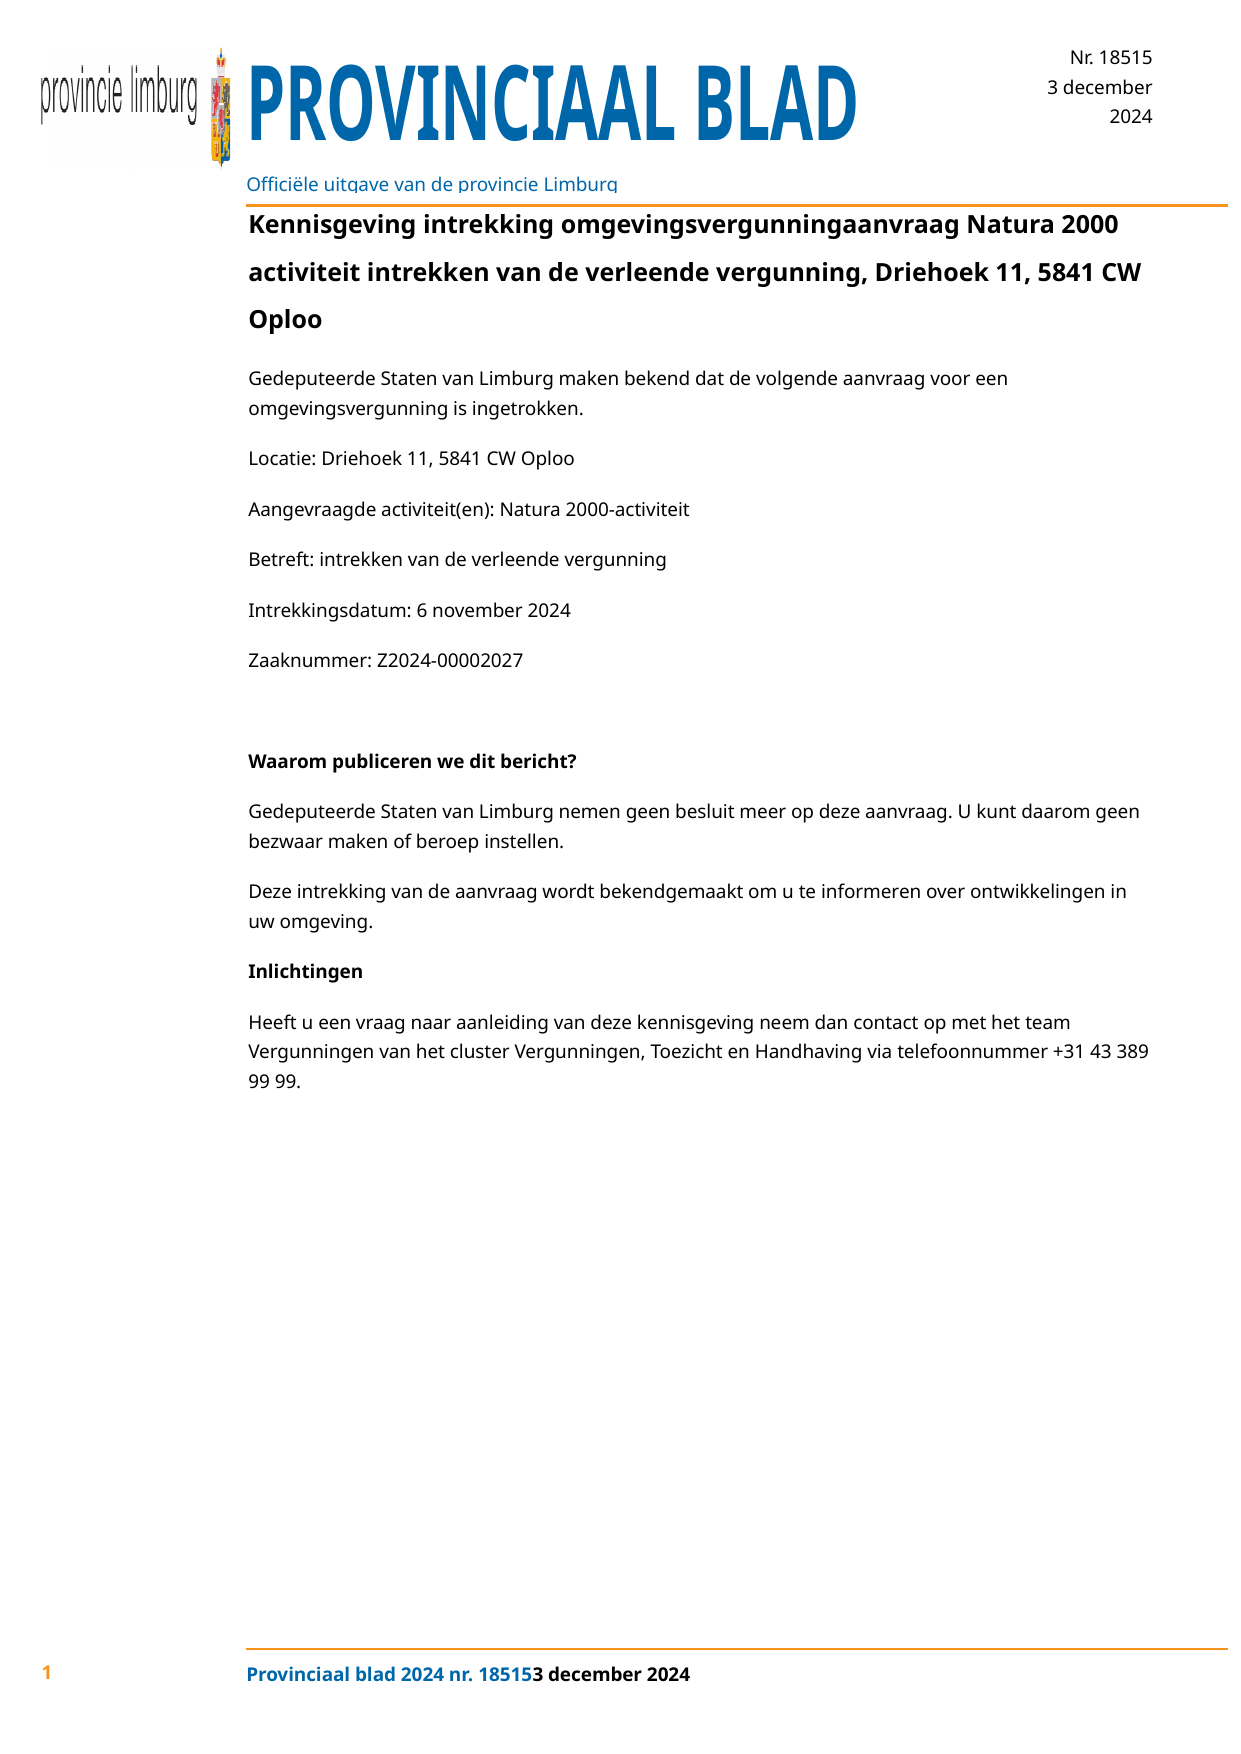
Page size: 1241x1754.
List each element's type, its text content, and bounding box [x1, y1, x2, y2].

text Gedeputeerde Staten van Limburg nemen geen besluit meer op deze aanvraag. U kunt daarom geen bezwaar maken of beroep instellen. [248, 798, 1152, 854]
text Aangevraagde activiteit(en): Natura 2000-activiteit [248, 496, 1152, 522]
text Gedeputeerde Staten van Limburg maken bekend dat de volgende aanvraag voor een omgevingsvergunning is ingetrokken. [248, 366, 1152, 421]
text Deze intrekking van de aanvraag wordt bekendgemaakt om u te informeren over ontwikkelingen in uw omgeving. [248, 878, 1152, 934]
text Heeft u een vraag naar aanleiding van deze kennisgeving neem dan contact op met het team Vergunningen van het cluster Vergunningen, Toezicht en Handhaving via telefoonnummer +31 43 389 99 99. [248, 1009, 1152, 1094]
text Kennisgeving intrekking omgevingsvergunningaanvraag Natura 2000 activiteit intrekken van de verleende vergunning, Driehoek 11, 5841 CW Oploo [248, 207, 1152, 336]
text Inlichtingen [248, 958, 1152, 984]
text Intrekkingsdatum: 6 november 2024 [248, 597, 1152, 622]
text Betreft: intrekken van de verleende vergunning [248, 546, 1152, 572]
text Zaaknummer: Z2024-00002027 [248, 647, 1152, 673]
picture [41, 47, 231, 172]
text Locatie: Driehoek 11, 5841 CW Oploo [248, 446, 1152, 471]
text Waarom publiceren we dit bericht? [248, 748, 1152, 774]
